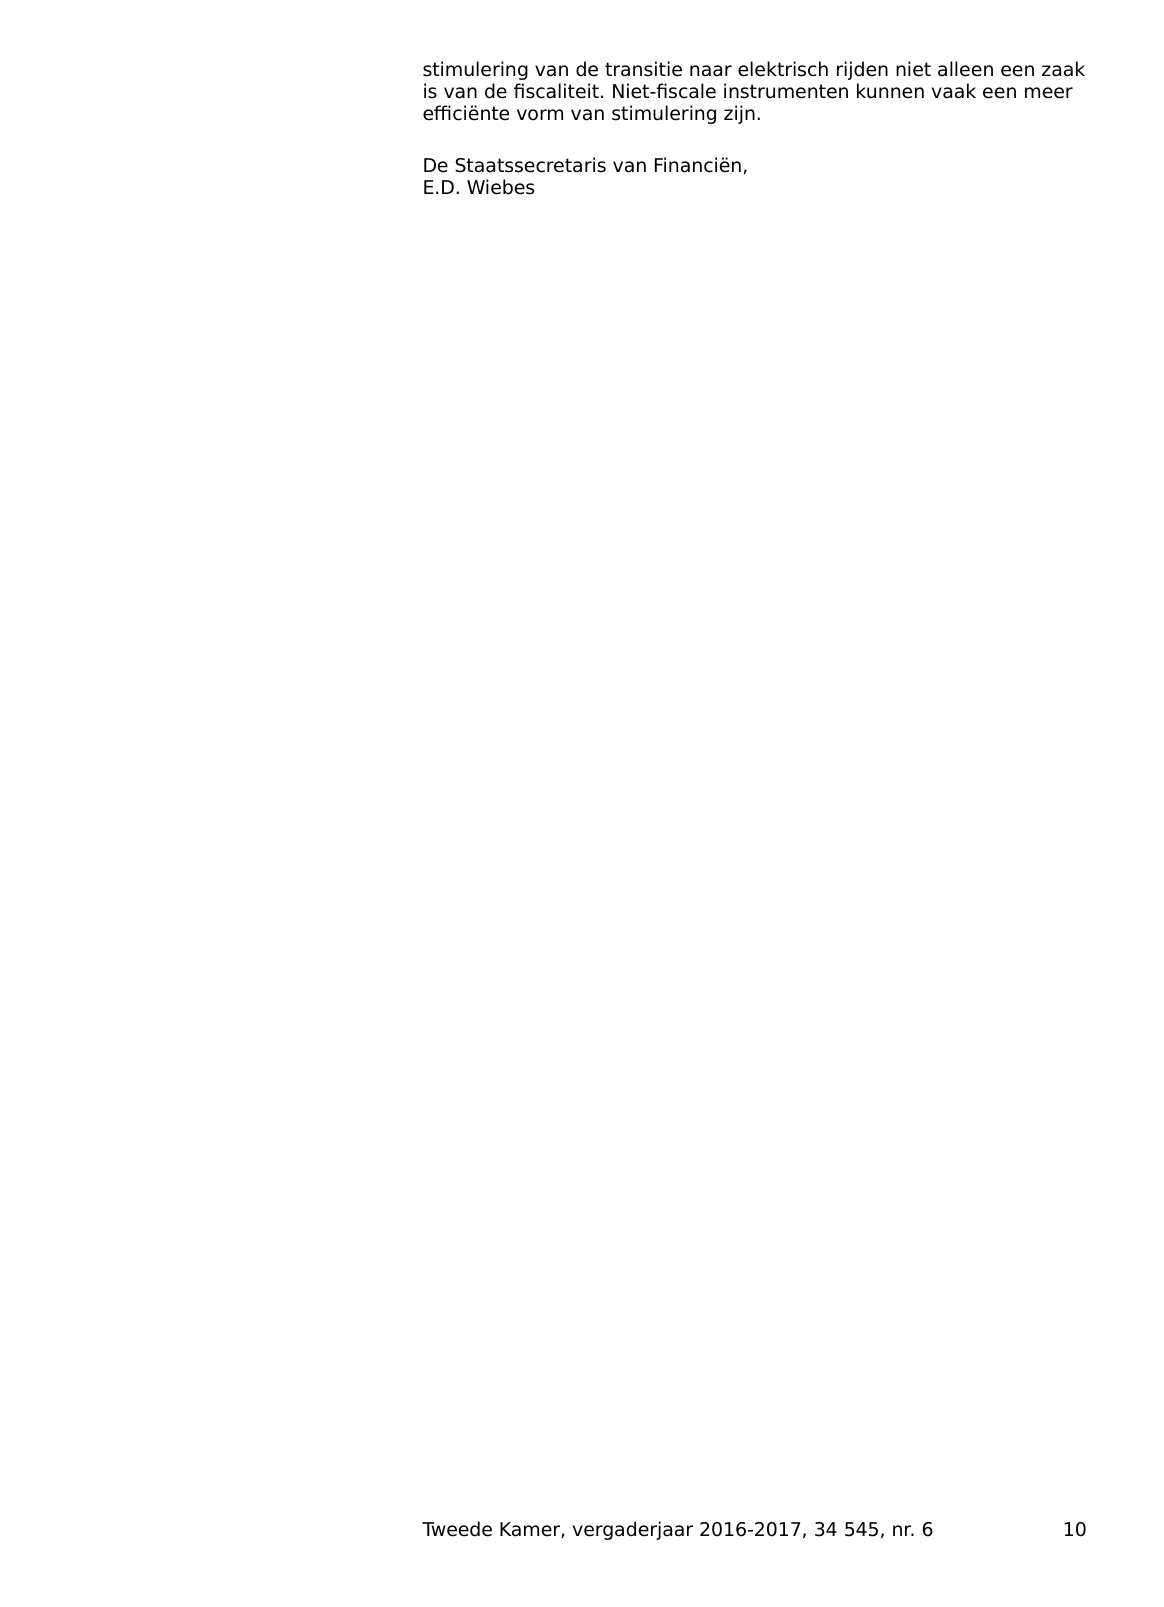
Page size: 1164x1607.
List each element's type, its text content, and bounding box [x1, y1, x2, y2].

text De Staatssecretaris van Financiën, E.D. Wiebes [422, 155, 1087, 199]
text stimulering van de transitie naar elektrisch rijden niet alleen een zaak is van de fiscaliteit. Niet-fiscale instrumenten kunnen vaak een meer efficiënte vorm van stimulering zijn. [422, 59, 1087, 125]
